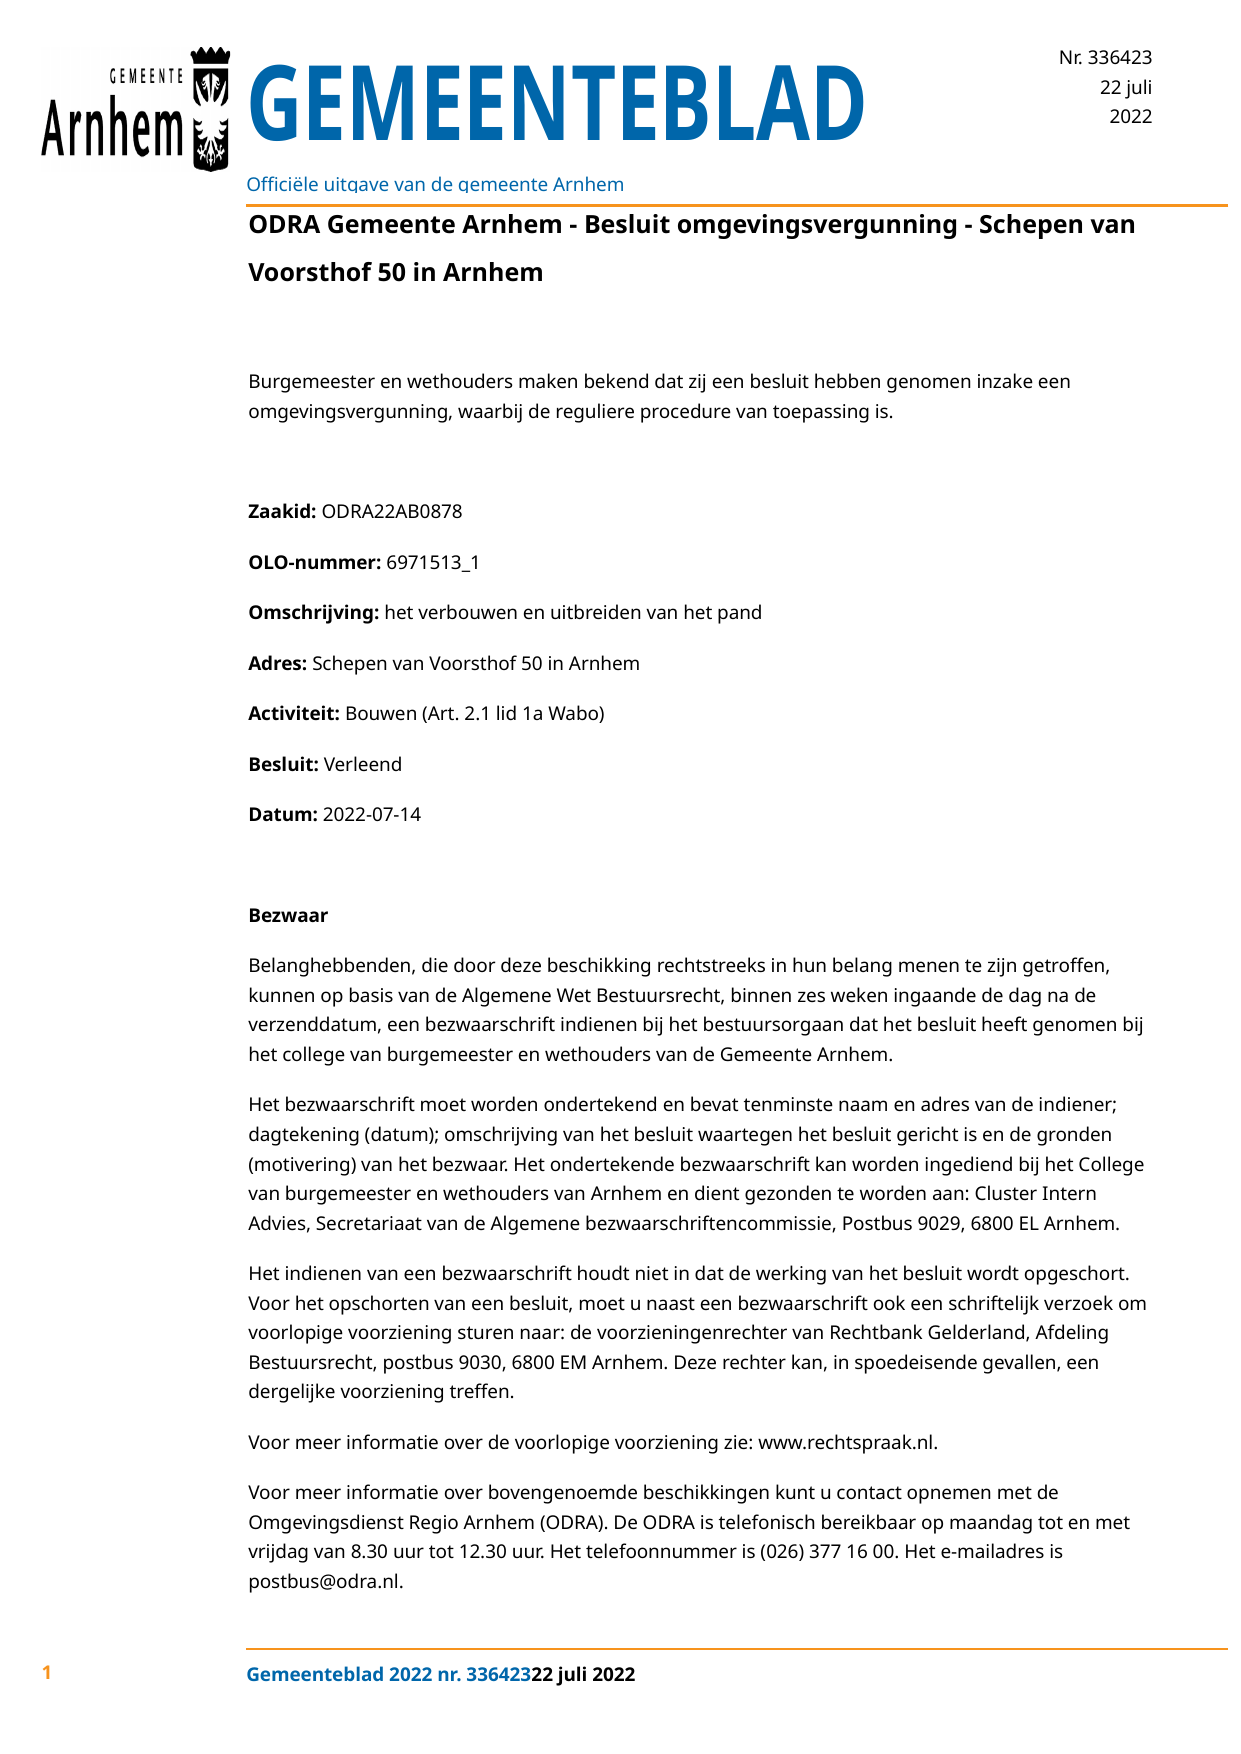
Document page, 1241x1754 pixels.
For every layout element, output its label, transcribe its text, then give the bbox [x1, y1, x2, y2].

text Burgemeester en wethouders maken bekend dat zij een besluit hebben genomen inzake een omgevingsvergunning, waarbij de reguliere procedure van toepassing is. [248, 368, 1152, 424]
text Bezwaar [248, 902, 1152, 928]
text Voor meer informatie over de voorlopige voorziening zie: www.rechtspraak.nl. [248, 1429, 1152, 1455]
text Het bezwaarschrift moet worden ondertekend en bevat tenminste naam en adres van de indiener; dagtekening (datum); omschrijving van het besluit waartegen het besluit gericht is en de gronden (motivering) van het bezwaar. Het ondertekende bezwaarschrift kan worden ingediend bij het College van burgemeester en wethouders van Arnhem en dient gezonden te worden aan: Cluster Intern Advies, Secretariaat van de Algemene bezwaarschriftencommissie, Postbus 9029, 6800 EL Arnhem. [248, 1092, 1152, 1236]
text Besluit: Verleend [248, 751, 1152, 777]
text Datum: 2022-07-14 [248, 801, 1152, 827]
text Activiteit: Bouwen (Art. 2.1 lid 1a Wabo) [248, 700, 1152, 726]
text Adres: Schepen van Voorsthof 50 in Arnhem [248, 650, 1152, 676]
text ODRA Gemeente Arnhem - Besluit omgevingsvergunning - Schepen van Voorsthof 50 in Arnhem [248, 207, 1152, 288]
text Zaakid: ODRA22AB0878 [248, 499, 1152, 524]
picture [41, 47, 231, 172]
text Omschrijving: het verbouwen en uitbreiden van het pand [248, 599, 1152, 625]
text Het indienen van een bezwaarschrift houdt niet in dat de werking van het besluit wordt opgeschort. Voor het opschorten van een besluit, moet u naast een bezwaarschrift ook een schriftelijk verzoek om voorlopige voorziening sturen naar: de voorzieningenrechter van Rechtbank Gelderland, Afdeling Bestuursrecht, postbus 9030, 6800 EM Arnhem. Deze rechter kan, in spoedeisende gevallen, een dergelijke voorziening treffen. [248, 1260, 1152, 1404]
text Belanghebbenden, die door deze beschikking rechtstreeks in hun belang menen te zijn getroffen, kunnen op basis van de Algemene Wet Bestuursrecht, binnen zes weken ingaande de dag na de verzenddatum, een bezwaarschrift indienen bij het bestuursorgaan dat het besluit heeft genomen bij het college van burgemeester en wethouders van de Gemeente Arnhem. [248, 952, 1152, 1067]
text OLO-nummer: 6971513_1 [248, 549, 1152, 575]
text Voor meer informatie over bovengenoemde beschikkingen kunt u contact opnemen met de Omgevingsdienst Regio Arnhem (ODRA). De ODRA is telefonisch bereikbaar op maandag tot en met vrijdag van 8.30 uur tot 12.30 uur. Het telefoonnummer is (026) 377 16 00. Het e-mailadres is postbus@odra.nl. [248, 1479, 1152, 1594]
